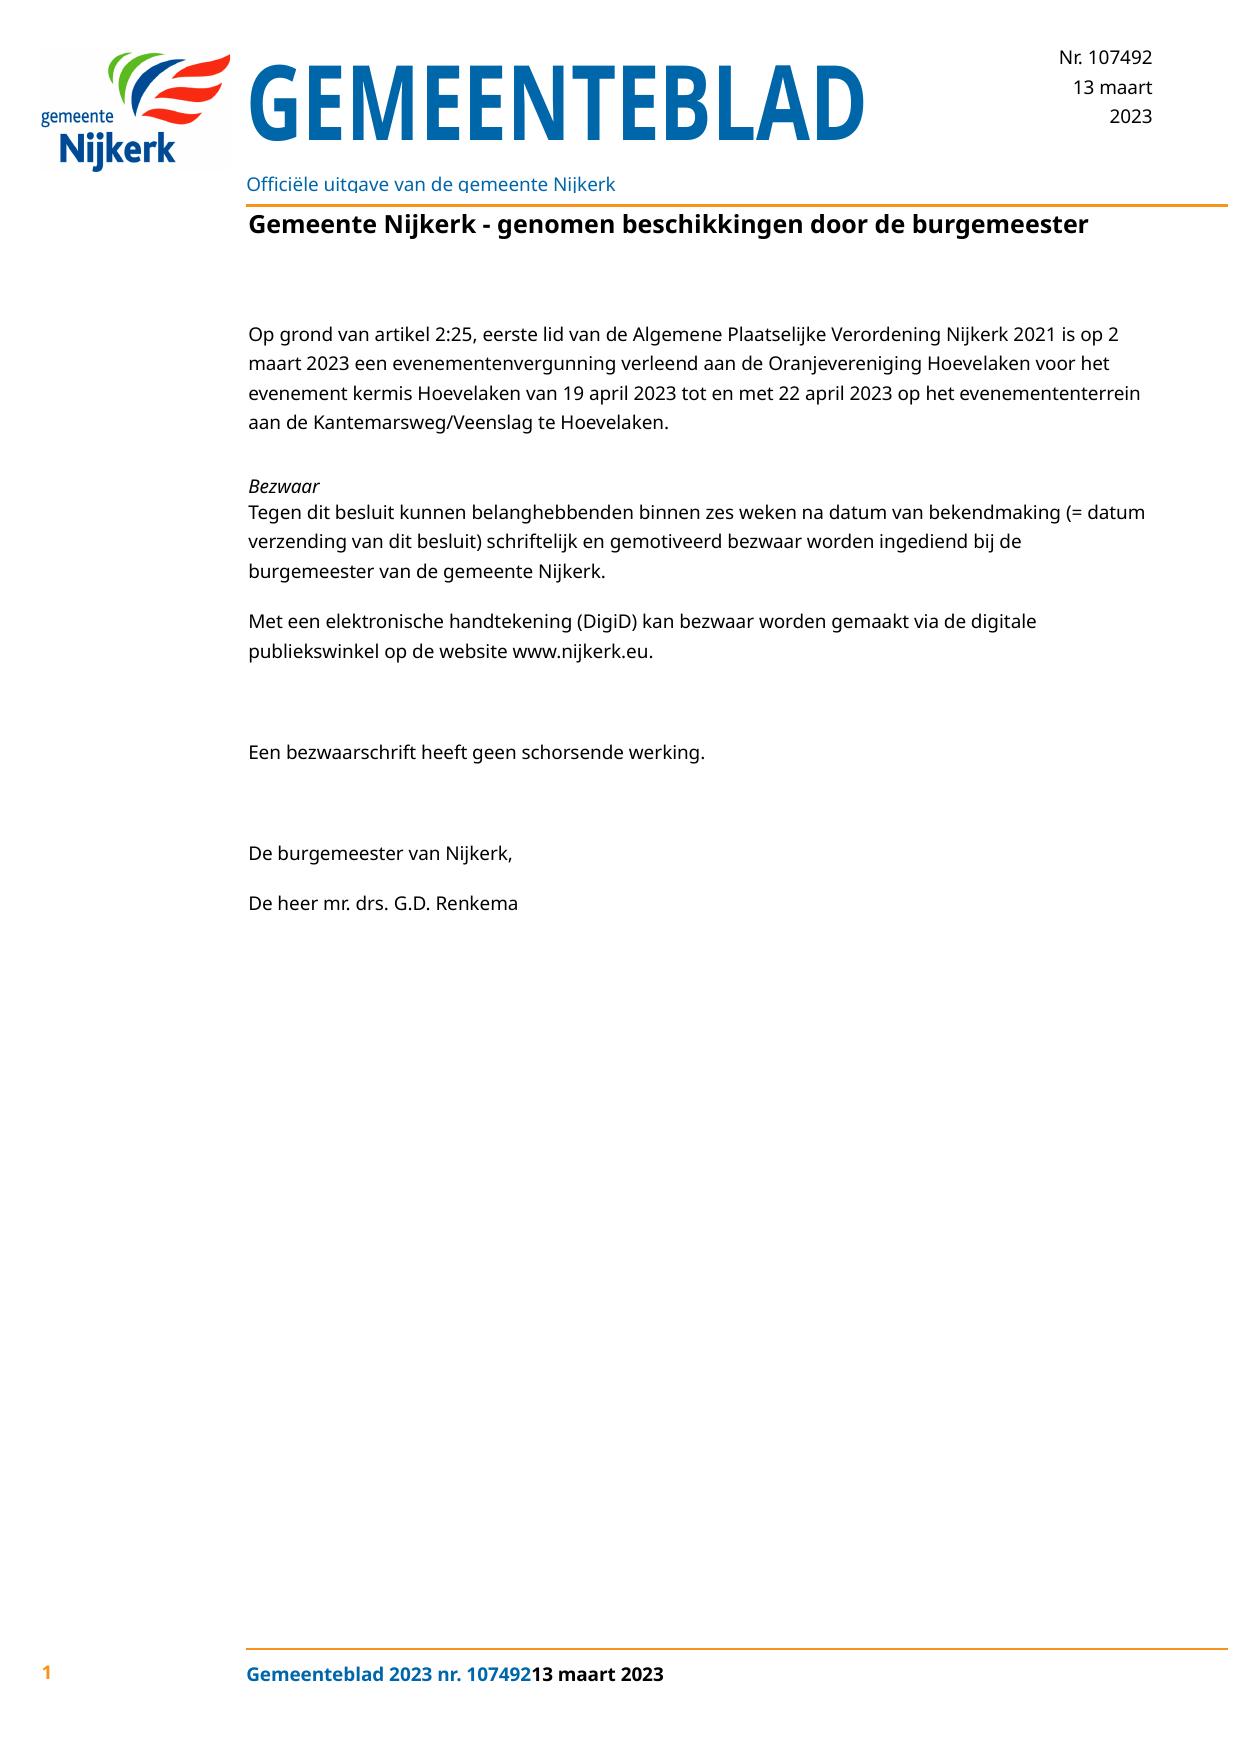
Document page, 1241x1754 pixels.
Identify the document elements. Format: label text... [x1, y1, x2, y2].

text De heer mr. drs. G.D. Renkema [248, 890, 1152, 916]
text Bezwaar [248, 473, 1152, 499]
text Een bezwaarschrift heeft geen schorsende werking. [248, 739, 1152, 765]
text Gemeente Nijkerk - genomen beschikkingen door de burgemeester [248, 207, 1152, 241]
text Met een elektronische handtekening (DigiD) kan bezwaar worden gemaakt via de digitale publiekswinkel op de website www.nijkerk.eu. [248, 609, 1152, 664]
text Op grond van artikel 2:25, eerste lid van de Algemene Plaatselijke Verordening Nijkerk 2021 is op 2 maart 2023 een evenementenvergunning verleend aan de Oranjevereniging Hoevelaken voor het evenement kermis Hoevelaken van 19 april 2023 tot en met 22 april 2023 op het evenemententerrein aan de Kantemarsweg/Veenslag te Hoevelaken. [248, 321, 1152, 435]
text De burgemeester van Nijkerk, [248, 840, 1152, 866]
text Tegen dit besluit kunnen belanghebbenden binnen zes weken na datum van bekendmaking (= datum verzending van dit besluit) schriftelijk en gemotiveerd bezwaar worden ingediend bij de burgemeester van de gemeente Nijkerk. [248, 499, 1152, 584]
picture [41, 47, 231, 172]
